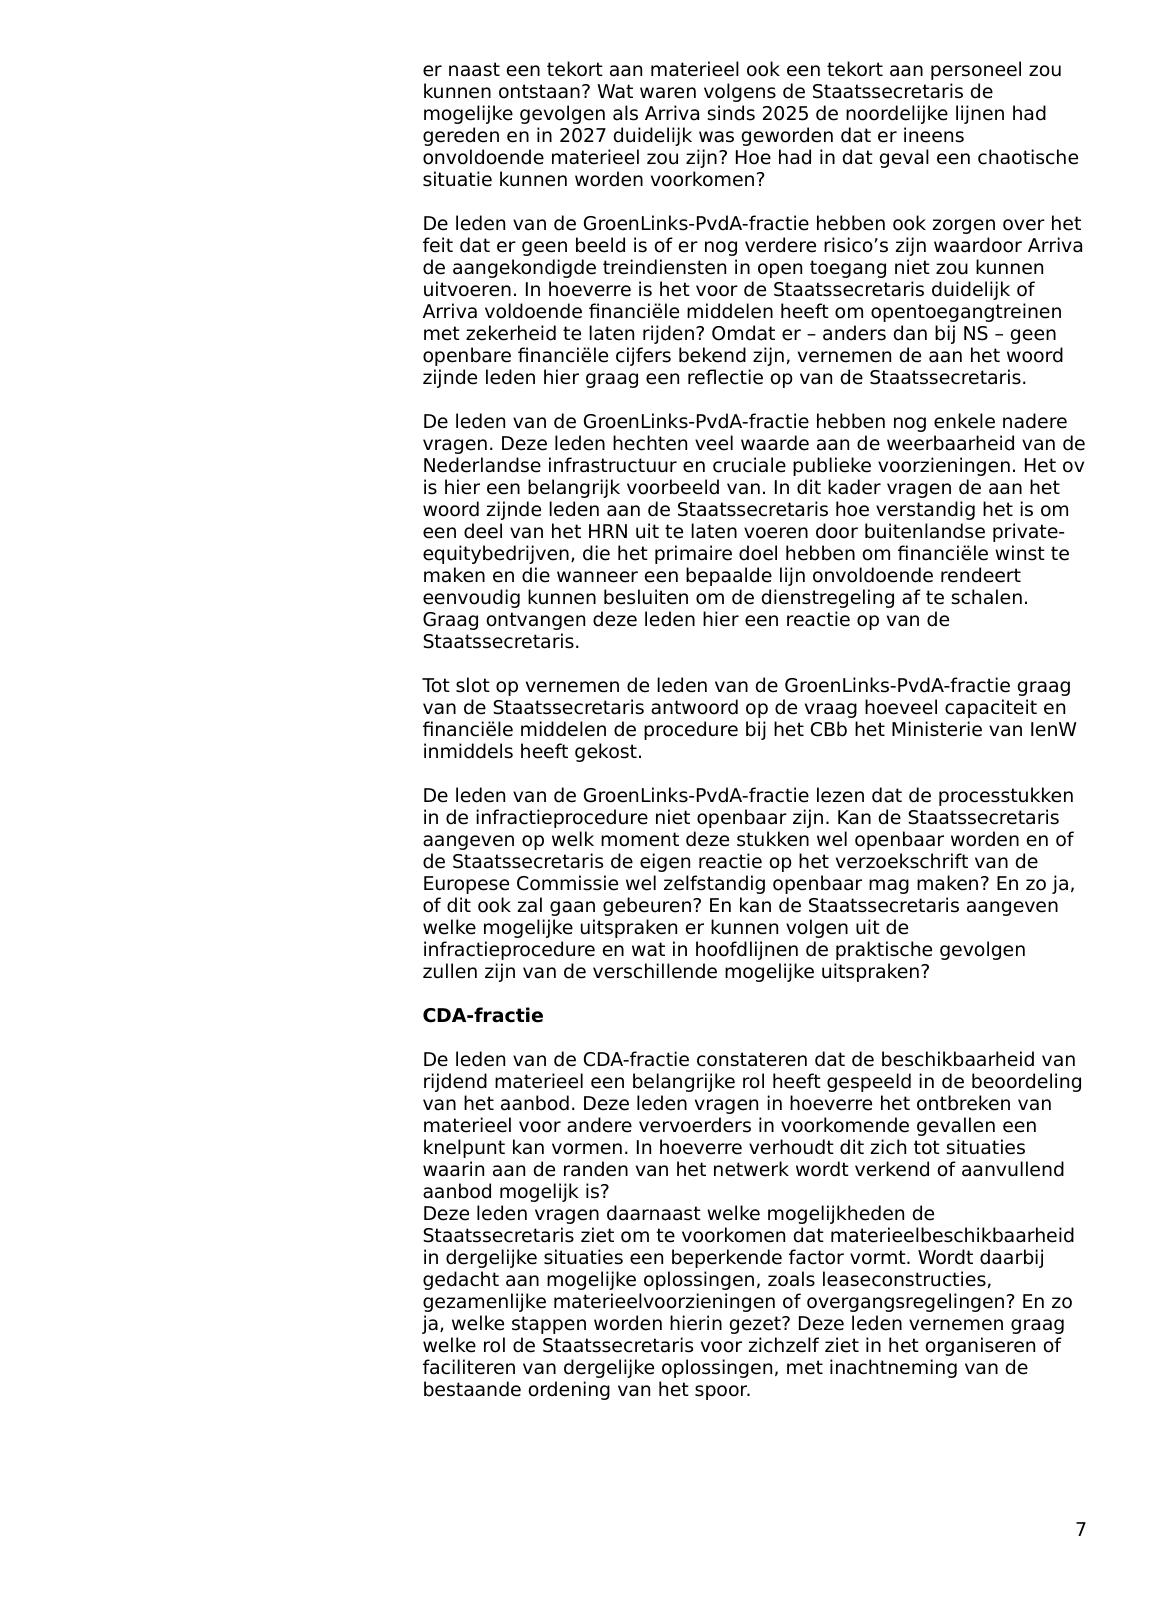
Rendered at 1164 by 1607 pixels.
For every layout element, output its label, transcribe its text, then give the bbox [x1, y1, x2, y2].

text De leden van de CDA-fractie constateren dat de beschikbaarheid van rijdend materieel een belangrijke rol heeft gespeeld in de beoordeling van het aanbod. Deze leden vragen in hoeverre het ontbreken van materieel voor andere vervoerders in voorkomende gevallen een knelpunt kan vormen. In hoeverre verhoudt dit zich tot situaties waarin aan de randen van het netwerk wordt verkend of aanvullend aanbod mogelijk is? [422, 1049, 1087, 1203]
text er naast een tekort aan materieel ook een tekort aan personeel zou kunnen ontstaan? Wat waren volgens de Staatssecretaris de mogelijke gevolgen als Arriva sinds 2025 de noordelijke lijnen had gereden en in 2027 duidelijk was geworden dat er ineens onvoldoende materieel zou zijn? Hoe had in dat geval een chaotische situatie kunnen worden voorkomen? [422, 59, 1087, 191]
text Deze leden vragen daarnaast welke mogelijkheden de Staatssecretaris ziet om te voorkomen dat materieelbeschikbaarheid in dergelijke situaties een beperkende factor vormt. Wordt daarbij gedacht aan mogelijke oplossingen, zoals leaseconstructies, gezamenlijke materieelvoorzieningen of overgangsregelingen? En zo ja, welke stappen worden hierin gezet? Deze leden vernemen graag welke rol de Staatssecretaris voor zichzelf ziet in het organiseren of faciliteren van dergelijke oplossingen, met inachtneming van de bestaande ordening van het spoor. [422, 1203, 1087, 1401]
subtitle CDA-fractie [422, 1005, 1087, 1027]
text De leden van de GroenLinks-PvdA-fractie hebben nog enkele nadere vragen. Deze leden hechten veel waarde aan de weerbaarheid van de Nederlandse infrastructuur en cruciale publieke voorzieningen. Het ov is hier een belangrijk voorbeeld van. In dit kader vragen de aan het woord zijnde leden aan de Staatssecretaris hoe verstandig het is om een deel van het HRN uit te laten voeren door buitenlandse private-equitybedrijven, die het primaire doel hebben om financiële winst te maken en die wanneer een bepaalde lijn onvoldoende rendeert eenvoudig kunnen besluiten om de dienstregeling af te schalen. Graag ontvangen deze leden hier een reactie op van de Staatssecretaris. [422, 411, 1087, 653]
text De leden van de GroenLinks-PvdA-fractie hebben ook zorgen over het feit dat er geen beeld is of er nog verdere risico’s zijn waardoor Arriva de aangekondigde treindiensten in open toegang niet zou kunnen uitvoeren. In hoeverre is het voor de Staatssecretaris duidelijk of Arriva voldoende financiële middelen heeft om opentoegangtreinen met zekerheid te laten rijden? Omdat er – anders dan bij NS – geen openbare financiële cijfers bekend zijn, vernemen de aan het woord zijnde leden hier graag een reflectie op van de Staatssecretaris. [422, 213, 1087, 389]
text Tot slot op vernemen de leden van de GroenLinks-PvdA-fractie graag van de Staatssecretaris antwoord op de vraag hoeveel capaciteit en financiële middelen de procedure bij het CBb het Ministerie van IenW inmiddels heeft gekost. [422, 675, 1087, 763]
text De leden van de GroenLinks-PvdA-fractie lezen dat de processtukken in de infractieprocedure niet openbaar zijn. Kan de Staatssecretaris aangeven op welk moment deze stukken wel openbaar worden en of de Staatssecretaris de eigen reactie op het verzoekschrift van de Europese Commissie wel zelfstandig openbaar mag maken? En zo ja, of dit ook zal gaan gebeuren? En kan de Staatssecretaris aangeven welke mogelijke uitspraken er kunnen volgen uit de infractieprocedure en wat in hoofdlijnen de praktische gevolgen zullen zijn van de verschillende mogelijke uitspraken? [422, 785, 1087, 983]
